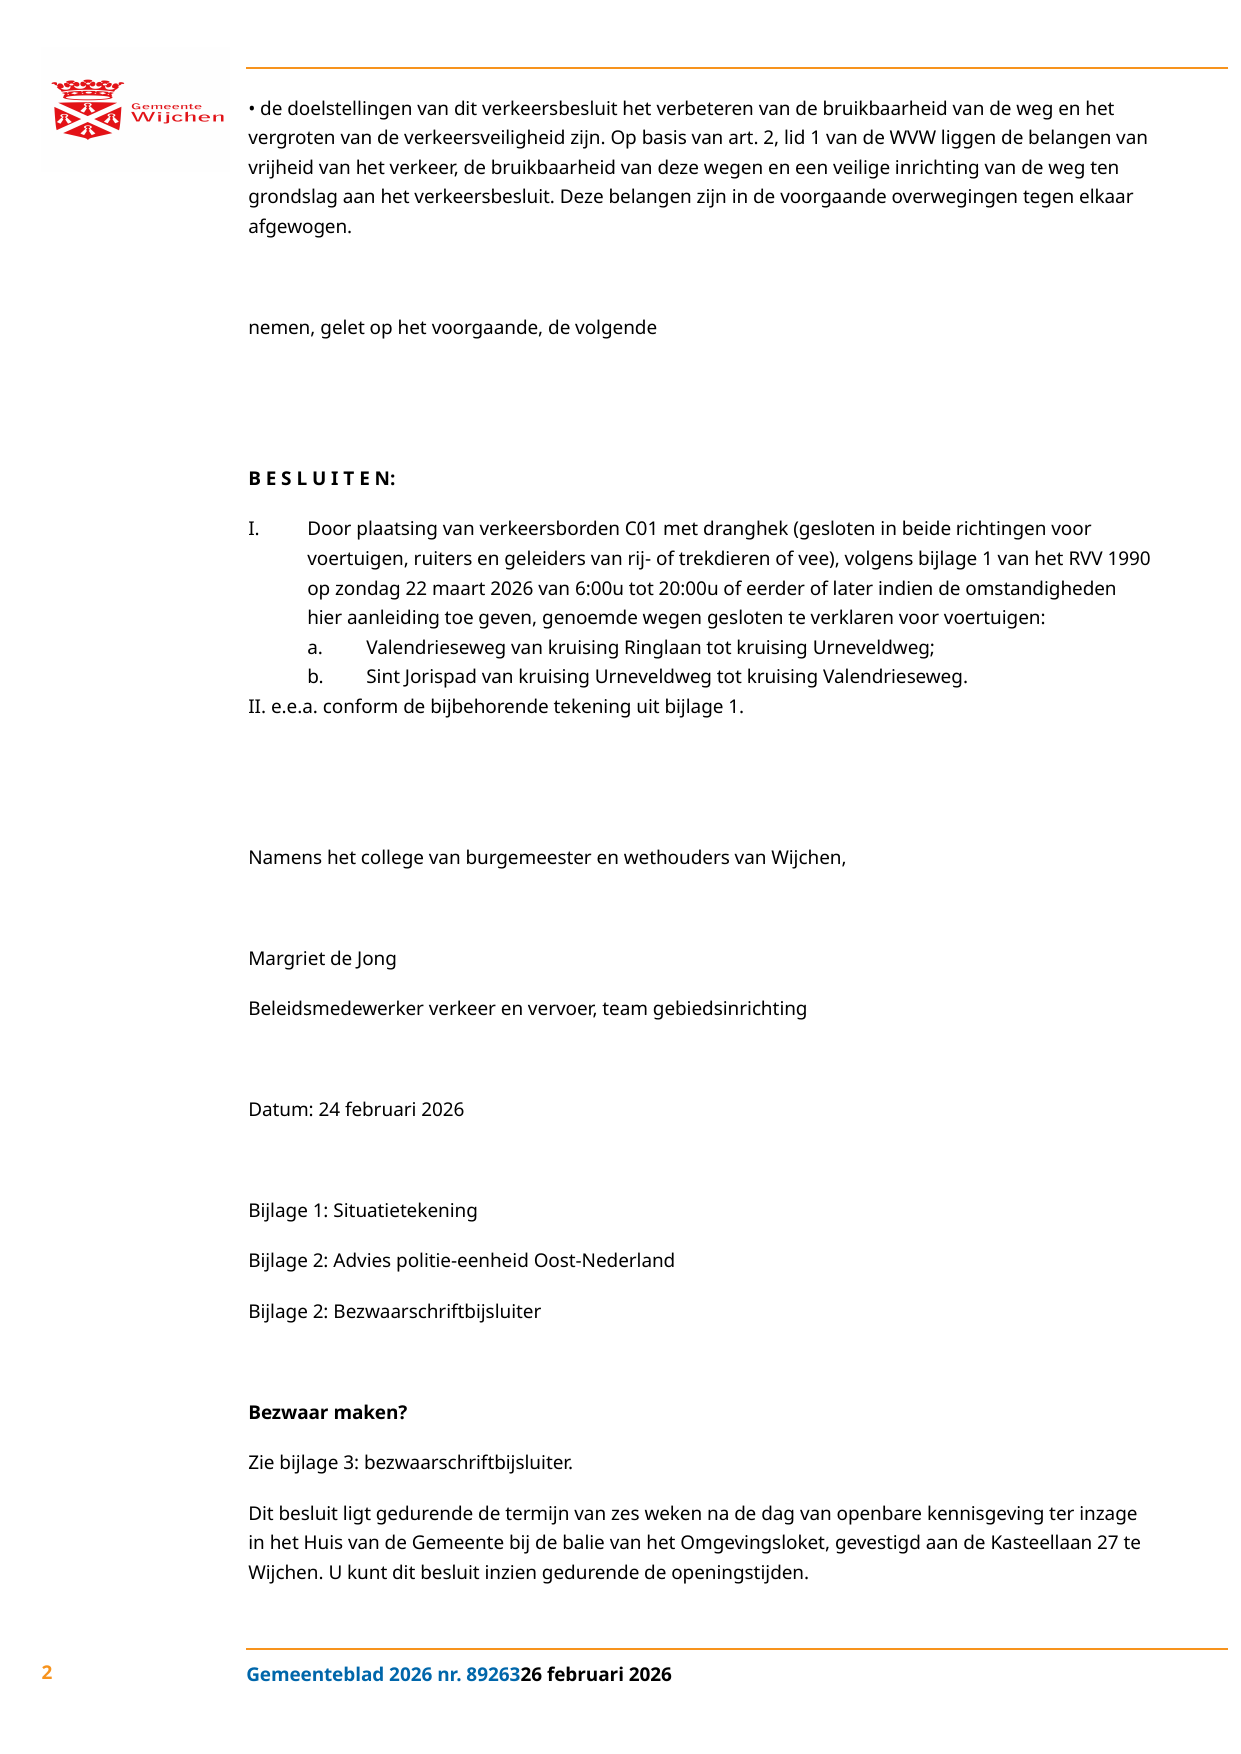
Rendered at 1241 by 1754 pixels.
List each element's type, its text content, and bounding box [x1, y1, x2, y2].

list Door plaatsing van verkeersborden C01 met dranghek (gesloten in beide richtingen voor voertuigen, ruiters en geleiders van rij- of trekdieren of vee), volgens bijlage 1 van het RVV 1990 op zondag 22 maart 2026 van 6:00u tot 20:00u of eerder of later indien de omstandigheden hier aanleiding toe geven, genoemde wegen gesloten te verklaren voor voertuigen: [248, 516, 1152, 630]
text B E S L U I T E N: [248, 465, 1152, 491]
text Bijlage 2: Bezwaarschriftbijsluiter [248, 1298, 1152, 1324]
text II. e.e.a. conform de bijbehorende tekening uit bijlage 1. [248, 693, 1152, 719]
text Namens het college van burgemeester en wethouders van Wijchen, [248, 844, 1152, 870]
text • de doelstellingen van dit verkeersbesluit het verbeteren van de bruikbaarheid van de weg en het vergroten van de verkeersveiligheid zijn. Op basis van art. 2, lid 1 van de WVW liggen de belangen van vrijheid van het verkeer, de bruikbaarheid van deze wegen en een veilige inrichting van de weg ten grondslag aan het verkeersbesluit. Deze belangen zijn in de voorgaande overwegingen tegen elkaar afgewogen. [248, 95, 1152, 239]
text nemen, gelet op het voorgaande, de volgende [248, 314, 1152, 340]
text Bezwaar maken? [248, 1399, 1152, 1425]
list Sint Jorispad van kruising Urneveldweg tot kruising Valendrieseweg. [307, 663, 1152, 689]
text Beleidsmedewerker verkeer en vervoer, team gebiedsinrichting [248, 996, 1152, 1021]
text Bijlage 2: Advies politie-eenheid Oost-Nederland [248, 1248, 1152, 1273]
text Margriet de Jong [248, 945, 1152, 971]
text Zie bijlage 3: bezwaarschriftbijsluiter. [248, 1449, 1152, 1475]
text Dit besluit ligt gedurende de termijn van zes weken na de dag van openbare kennisgeving ter inzage in het Huis van de Gemeente bij de balie van het Omgevingsloket, gevestigd aan de Kasteellaan 27 te Wijchen. U kunt dit besluit inzien gedurende de openingstijden. [248, 1500, 1152, 1585]
list Valendrieseweg van kruising Ringlaan tot kruising Urneveldweg; [307, 634, 1152, 660]
text Datum: 24 februari 2026 [248, 1096, 1152, 1122]
text Bijlage 1: Situatietekening [248, 1197, 1152, 1223]
picture [41, 47, 231, 172]
